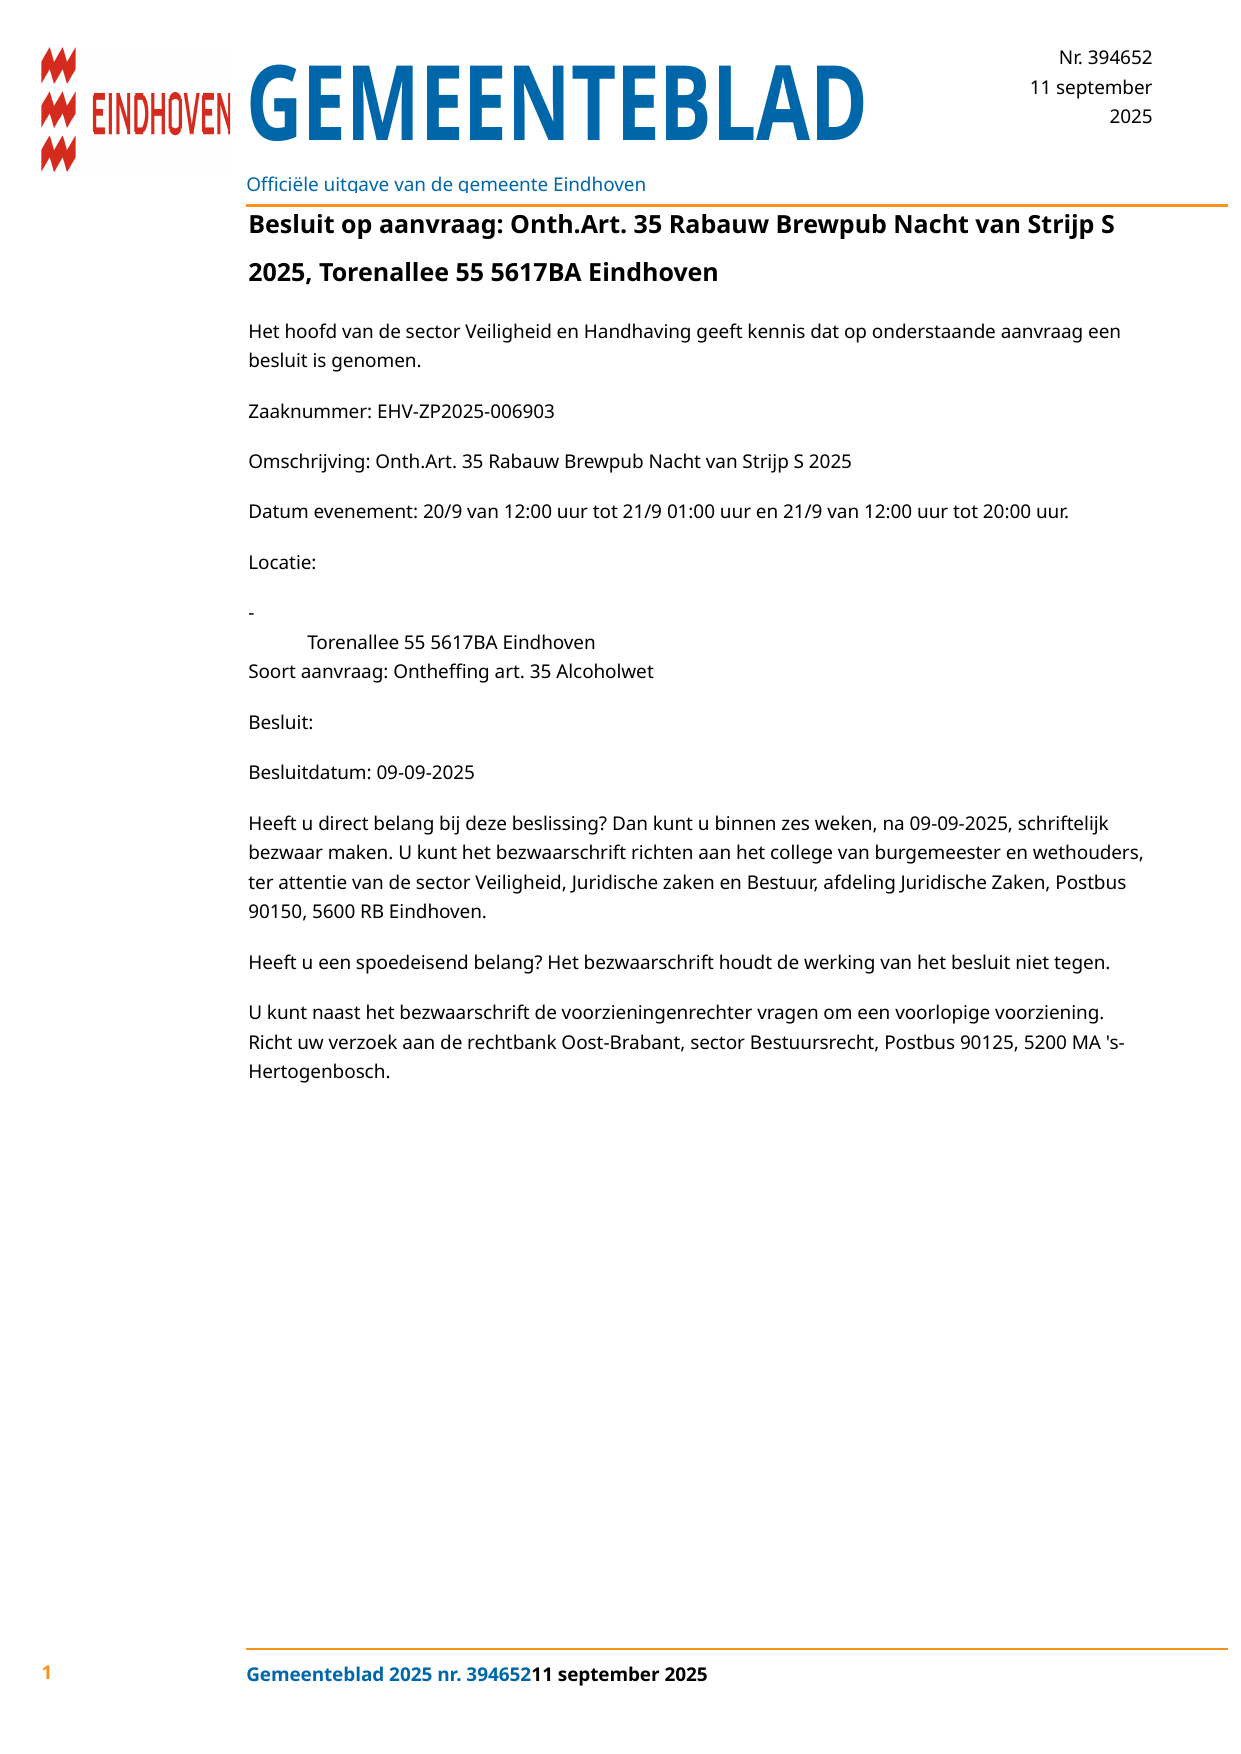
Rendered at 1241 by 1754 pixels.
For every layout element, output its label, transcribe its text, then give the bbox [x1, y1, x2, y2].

text Besluitdatum: 09-09-2025 [248, 759, 1152, 785]
picture [41, 47, 231, 172]
text Heeft u een spoedeisend belang? Het bezwaarschrift houdt de werking van het besluit niet tegen. [248, 949, 1152, 975]
text Omschrijving: Onth.Art. 35 Rabauw Brewpub Nacht van Strijp S 2025 [248, 448, 1152, 474]
text Besluit op aanvraag: Onth.Art. 35 Rabauw Brewpub Nacht van Strijp S 2025, Torenallee 55 5617BA Eindhoven [248, 207, 1152, 288]
text Het hoofd van de sector Veiligheid en Handhaving geeft kennis dat op onderstaande aanvraag een besluit is genomen. [248, 318, 1152, 373]
text Datum evenement: 20/9 van 12:00 uur tot 21/9 01:00 uur en 21/9 van 12:00 uur tot 20:00 uur. [248, 499, 1152, 524]
text U kunt naast het bezwaarschrift de voorzieningenrechter vragen om een voorlopige voorziening. Richt uw verzoek aan de rechtbank Oost-Brabant, sector Bestuursrecht, Postbus 90125, 5200 MA 's-Hertogenbosch. [248, 999, 1152, 1084]
list Torenallee 55 5617BA Eindhoven [248, 629, 1152, 655]
text Zaaknummer: EHV-ZP2025-006903 [248, 398, 1152, 424]
text Locatie: [248, 549, 1152, 575]
text Besluit: [248, 709, 1152, 735]
text Heeft u direct belang bij deze beslissing? Dan kunt u binnen zes weken, na 09-09-2025, schriftelijk bezwaar maken. U kunt het bezwaarschrift richten aan het college van burgemeester en wethouders, ter attentie van de sector Veiligheid, Juridische zaken en Bestuur, afdeling Juridische Zaken, Postbus 90150, 5600 RB Eindhoven. [248, 810, 1152, 924]
text Soort aanvraag: Ontheffing art. 35 Alcoholwet [248, 659, 1152, 684]
